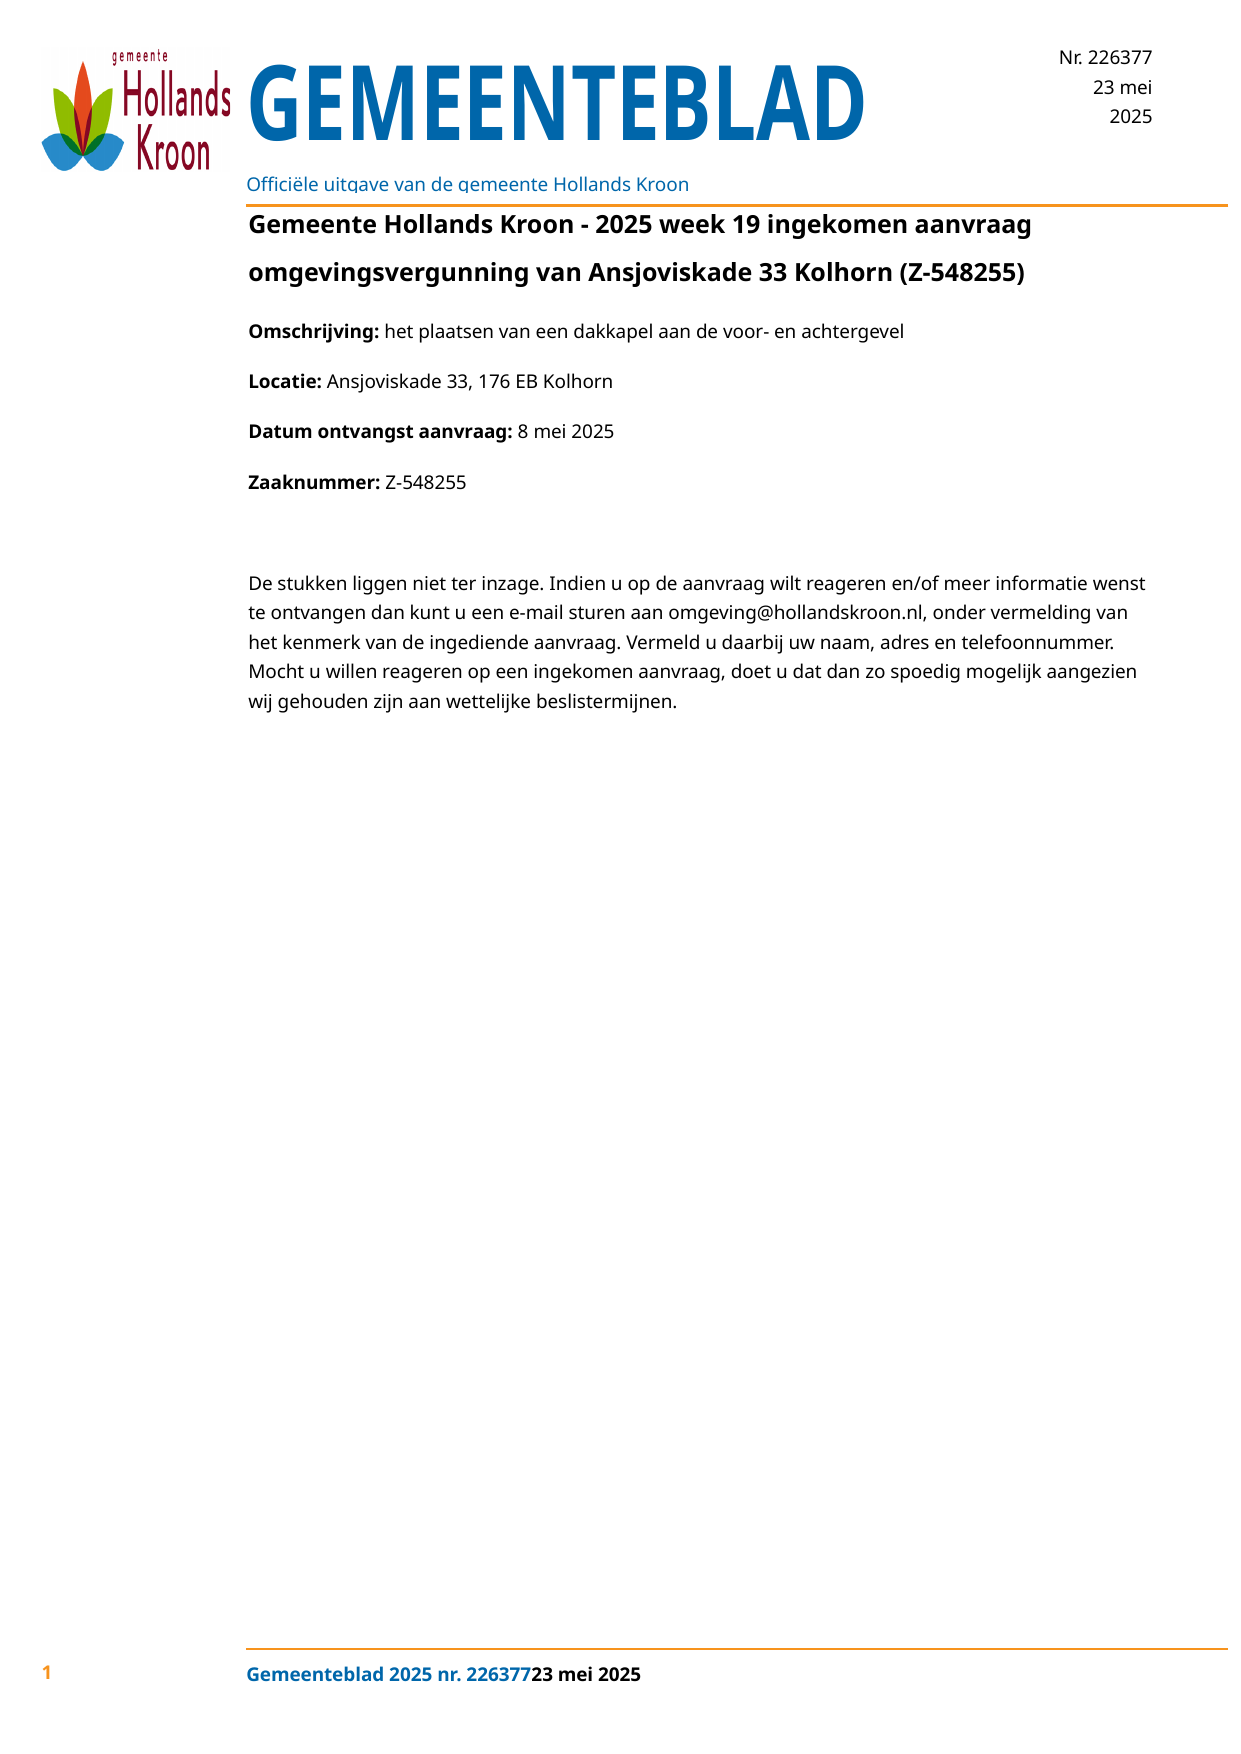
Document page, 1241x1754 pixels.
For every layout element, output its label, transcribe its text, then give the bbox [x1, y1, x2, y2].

text De stukken liggen niet ter inzage. Indien u op de aanvraag wilt reageren en/of meer informatie wenst te ontvangen dan kunt u een e-mail sturen aan omgeving@hollandskroon.nl, onder vermelding van het kenmerk van de ingediende aanvraag. Vermeld u daarbij uw naam, adres en telefoonnummer. Mocht u willen reageren op een ingekomen aanvraag, doet u dat dan zo spoedig mogelijk aangezien wij gehouden zijn aan wettelijke beslistermijnen. [248, 570, 1152, 714]
text Locatie: Ansjoviskade 33, 176 EB Kolhorn [248, 368, 1152, 394]
text Zaaknummer: Z-548255 [248, 469, 1152, 495]
text Datum ontvangst aanvraag: 8 mei 2025 [248, 419, 1152, 444]
text Omschrijving: het plaatsen van een dakkapel aan de voor- en achtergevel [248, 318, 1152, 344]
picture [41, 47, 231, 172]
text Gemeente Hollands Kroon - 2025 week 19 ingekomen aanvraag omgevingsvergunning van Ansjoviskade 33 Kolhorn (Z-548255) [248, 207, 1152, 288]
